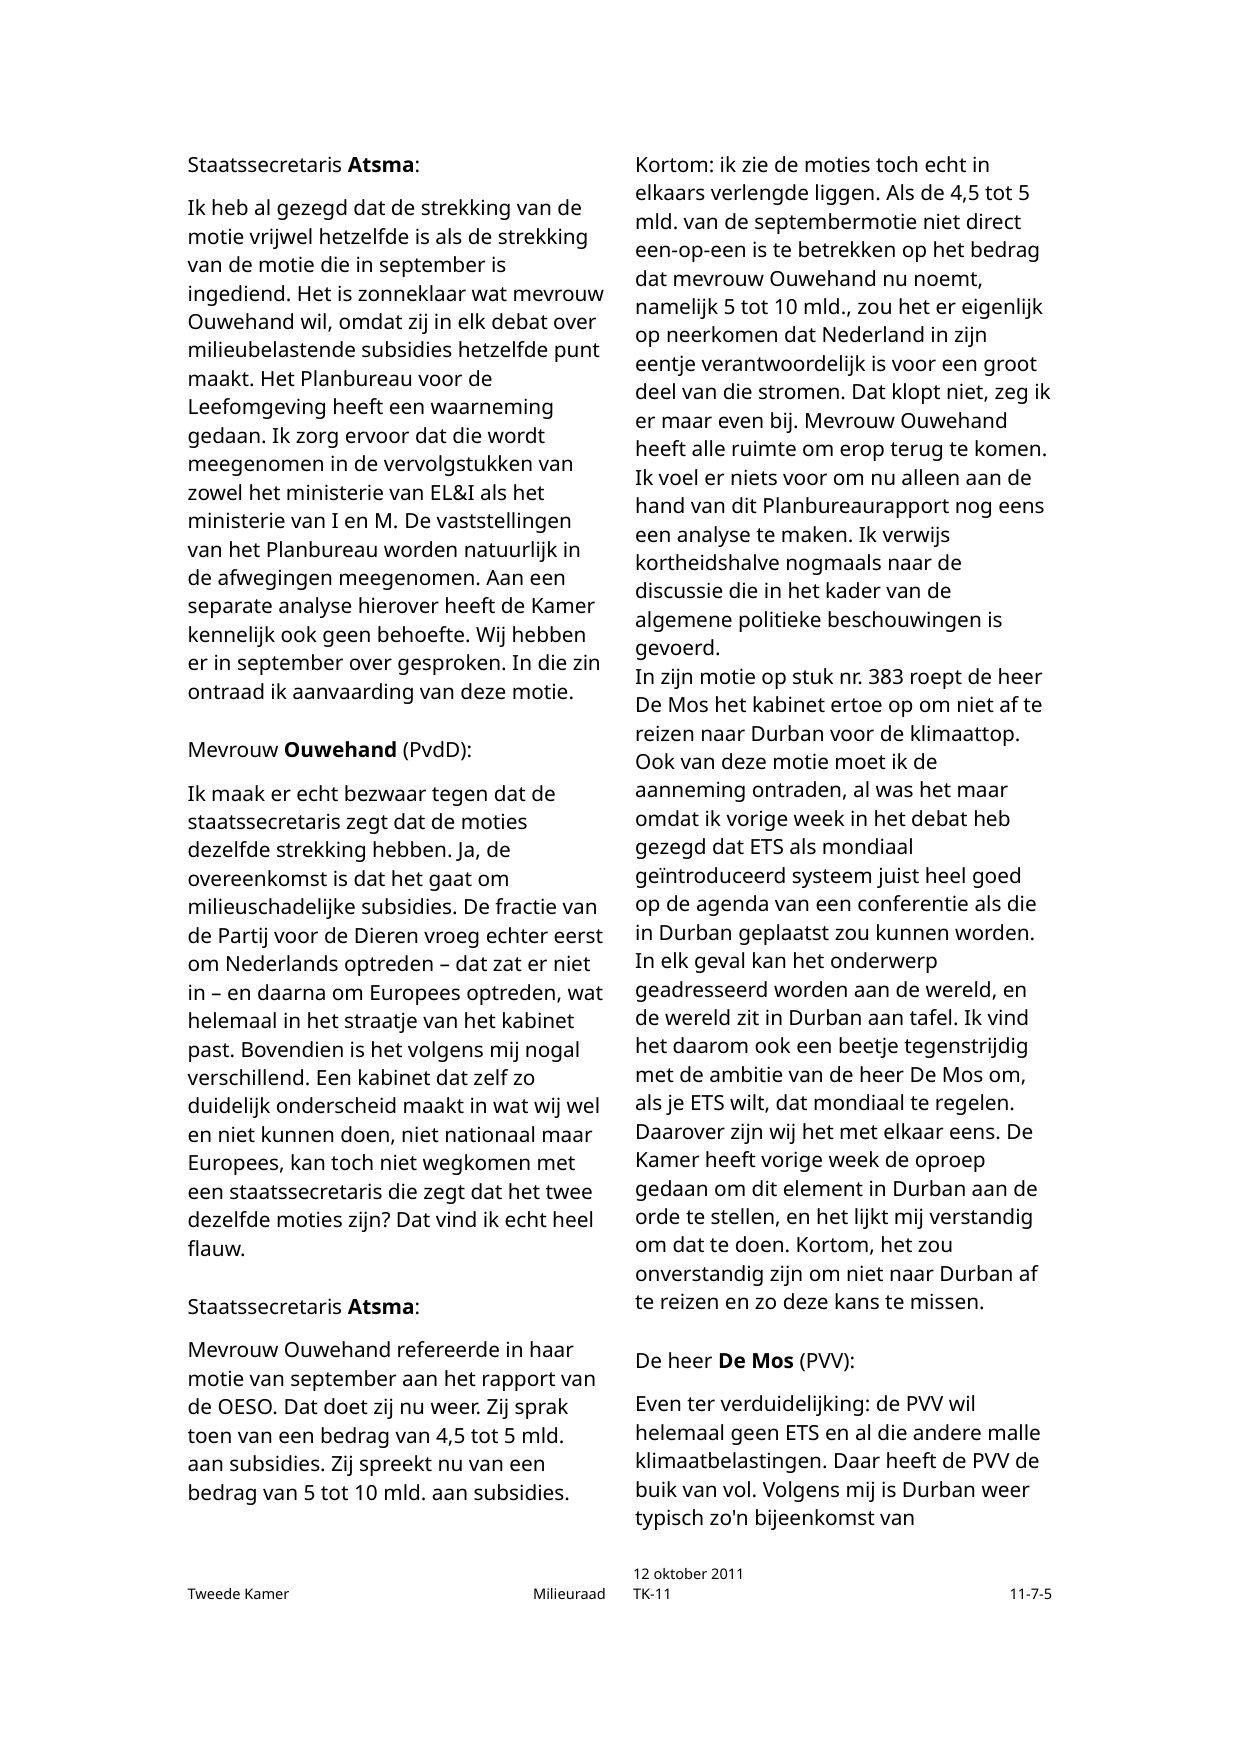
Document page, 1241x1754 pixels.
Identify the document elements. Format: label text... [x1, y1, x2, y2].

text Staatssecretaris Atsma: [187, 1292, 605, 1321]
text Mevrouw Ouwehand refereerde in haar motie van september aan het rapport van de OESO. Dat doet zij nu weer. Zij sprak toen van een bedrag van 4,5 tot 5 mld. aan subsidies. Zij spreekt nu van een bedrag van 5 tot 10 mld. aan subsidies. [187, 1336, 605, 1506]
text Ik maak er echt bezwaar tegen dat de staatssecretaris zegt dat de moties dezelfde strekking hebben. Ja, de overeenkomst is dat het gaat om milieuschadelijke subsidies. De fractie van de Partij voor de Dieren vroeg echter eerst om Nederlands optreden – dat zat er niet in – en daarna om Europees optreden, wat helemaal in het straatje van het kabinet past. Bovendien is het volgens mij nogal verschillend. Een kabinet dat zelf zo duidelijk onderscheid maakt in wat wij wel en niet kunnen doen, niet nationaal maar Europees, kan toch niet wegkomen met een staatssecretaris die zegt dat het twee dezelfde moties zijn? Dat vind ik echt heel flauw. [187, 779, 605, 1262]
text Ik heb al gezegd dat de strekking van de motie vrijwel hetzelfde is als de strekking van de motie die in september is ingediend. Het is zonneklaar wat mevrouw Ouwehand wil, omdat zij in elk debat over milieubelastende subsidies hetzelfde punt maakt. Het Planbureau voor de Leefomgeving heeft een waarneming gedaan. Ik zorg ervoor dat die wordt meegenomen in de vervolgstukken van zowel het ministerie van EL&I als het ministerie van I en M. De vaststellingen van het Planbureau worden natuurlijk in de afwegingen meegenomen. Aan een separate analyse hierover heeft de Kamer kennelijk ook geen behoefte. Wij hebben er in september over gesproken. In die zin ontraad ik aanvaarding van deze motie. [187, 193, 605, 705]
text De heer De Mos (PVV): [635, 1346, 1053, 1374]
text In zijn motie op stuk nr. 383 roept de heer De Mos het kabinet ertoe op om niet af te reizen naar Durban voor de klimaattop. Ook van deze motie moet ik de aanneming ontraden, al was het maar omdat ik vorige week in het debat heb gezegd dat ETS als mondiaal geïntroduceerd systeem juist heel goed op de agenda van een conferentie als die in Durban geplaatst zou kunnen worden. In elk geval kan het onderwerp geadresseerd worden aan de wereld, en de wereld zit in Durban aan tafel. Ik vind het daarom ook een beetje tegenstrijdig met de ambitie van de heer De Mos om, als je ETS wilt, dat mondiaal te regelen. Daarover zijn wij het met elkaar eens. De Kamer heeft vorige week de oproep gedaan om dit element in Durban aan de orde te stellen, en het lijkt mij verstandig om dat te doen. Kortom, het zou onverstandig zijn om niet naar Durban af te reizen en zo deze kans te missen. [635, 662, 1053, 1316]
text Mevrouw Ouwehand (PvdD): [187, 735, 605, 764]
text Even ter verduidelijking: de PVV wil helemaal geen ETS en al die andere malle klimaatbelastingen. Daar heeft de PVV de buik van vol. Volgens mij is Durban weer typisch zo'n bijeenkomst van [635, 1389, 1053, 1532]
text Staatssecretaris Atsma: [187, 150, 605, 178]
text Kortom: ik zie de moties toch echt in elkaars verlengde liggen. Als de 4,5 tot 5 mld. van de septembermotie niet direct een-op-een is te betrekken op het bedrag dat mevrouw Ouwehand nu noemt, namelijk 5 tot 10 mld., zou het er eigenlijk op neerkomen dat Nederland in zijn eentje verantwoordelijk is voor een groot deel van die stromen. Dat klopt niet, zeg ik er maar even bij. Mevrouw Ouwehand heeft alle ruimte om erop terug te komen. Ik voel er niets voor om nu alleen aan de hand van dit Planbureaurapport nog eens een analyse te maken. Ik verwijs kortheidshalve nogmaals naar de discussie die in het kader van de algemene politieke beschouwingen is gevoerd. [635, 150, 1053, 662]
